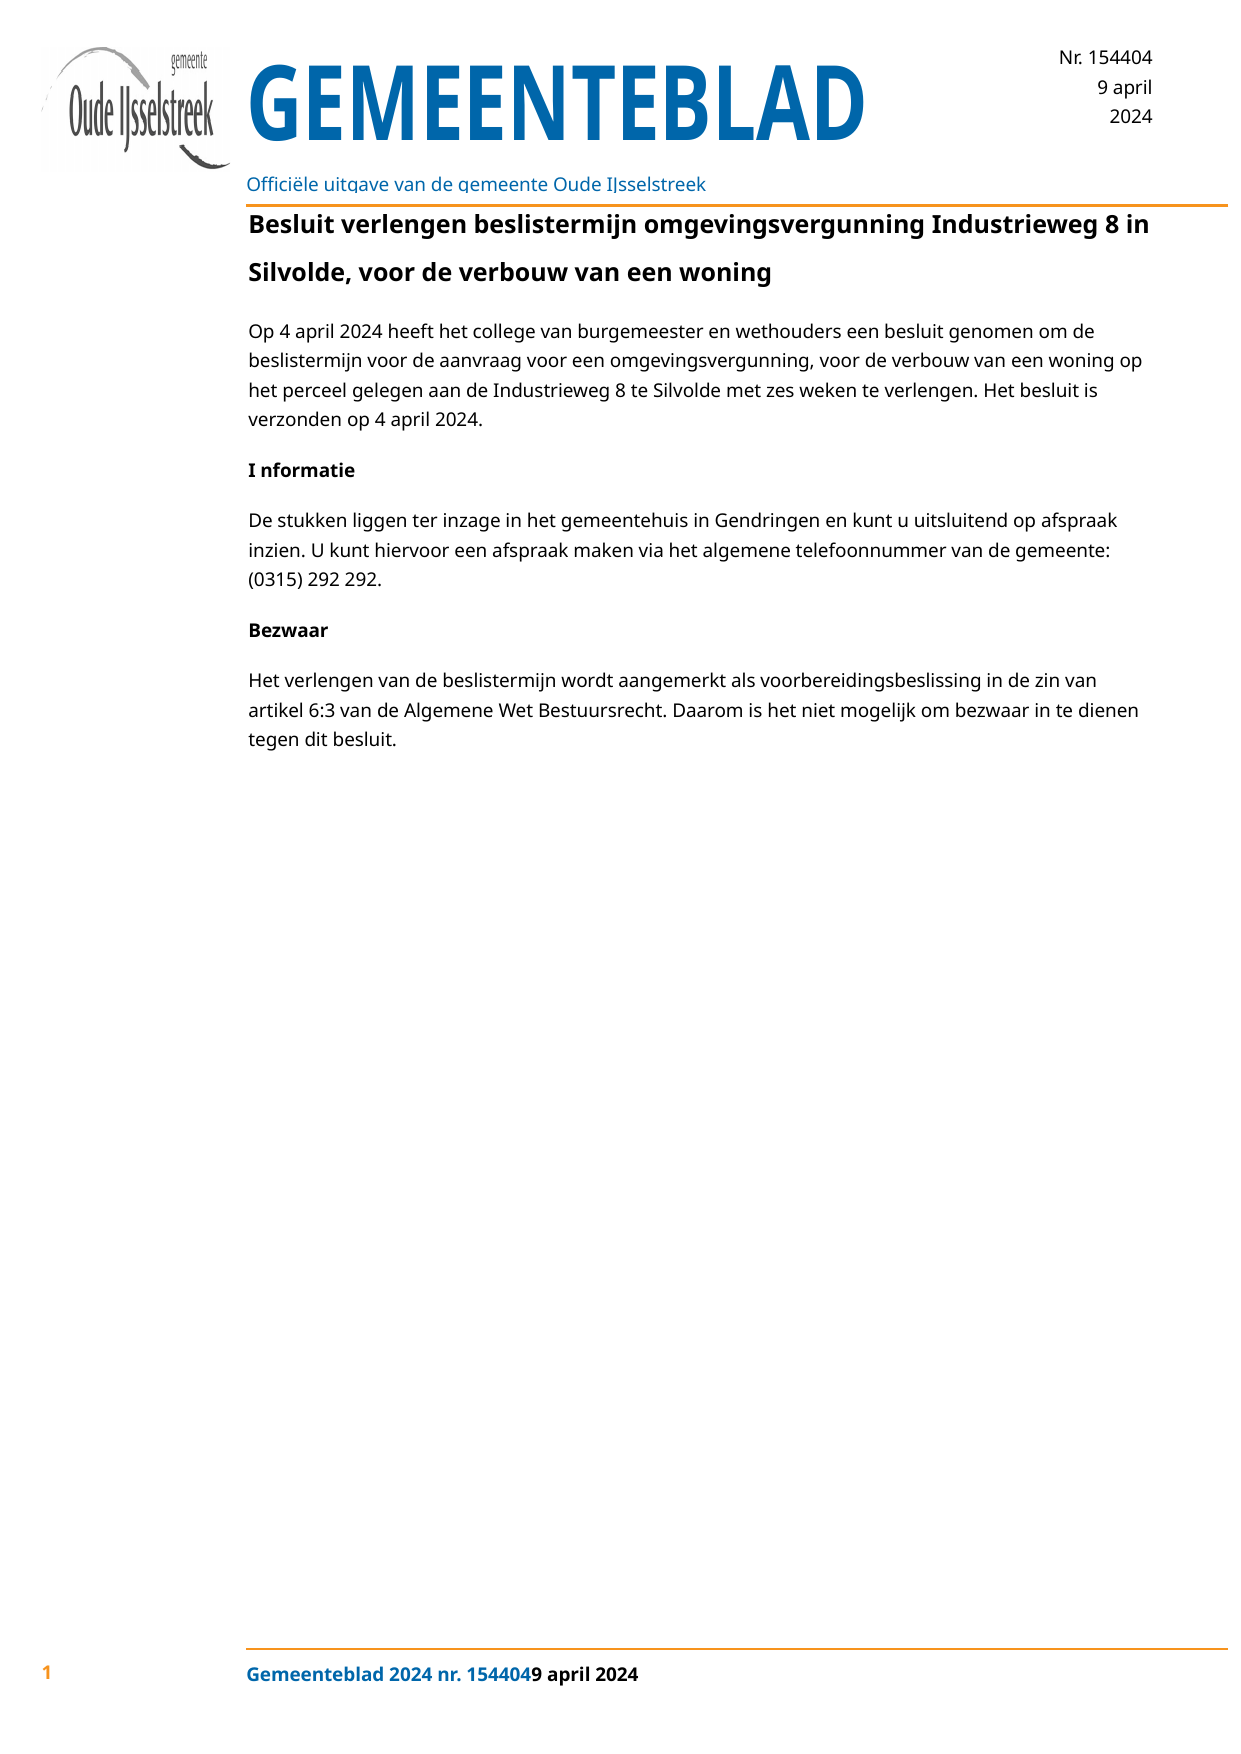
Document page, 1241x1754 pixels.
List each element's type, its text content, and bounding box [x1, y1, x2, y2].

text De stukken liggen ter inzage in het gemeentehuis in Gendringen en kunt u uitsluitend op afspraak inzien. U kunt hiervoor een afspraak maken via het algemene telefoonnummer van de gemeente: (0315) 292 292. [248, 507, 1152, 592]
text Besluit verlengen beslistermijn omgevingsvergunning Industrieweg 8 in Silvolde, voor de verbouw van een woning [248, 207, 1152, 288]
picture [41, 47, 231, 172]
text I nformatie [248, 457, 1152, 483]
text Het verlengen van de beslistermijn wordt aangemerkt als voorbereidingsbeslissing in de zin van artikel 6:3 van de Algemene Wet Bestuursrecht. Daarom is het niet mogelijk om bezwaar in te dienen tegen dit besluit. [248, 667, 1152, 752]
text Bezwaar [248, 617, 1152, 643]
text Op 4 april 2024 heeft het college van burgemeester en wethouders een besluit genomen om de beslistermijn voor de aanvraag voor een omgevingsvergunning, voor de verbouw van een woning op het perceel gelegen aan de Industrieweg 8 te Silvolde met zes weken te verlengen. Het besluit is verzonden op 4 april 2024. [248, 318, 1152, 432]
